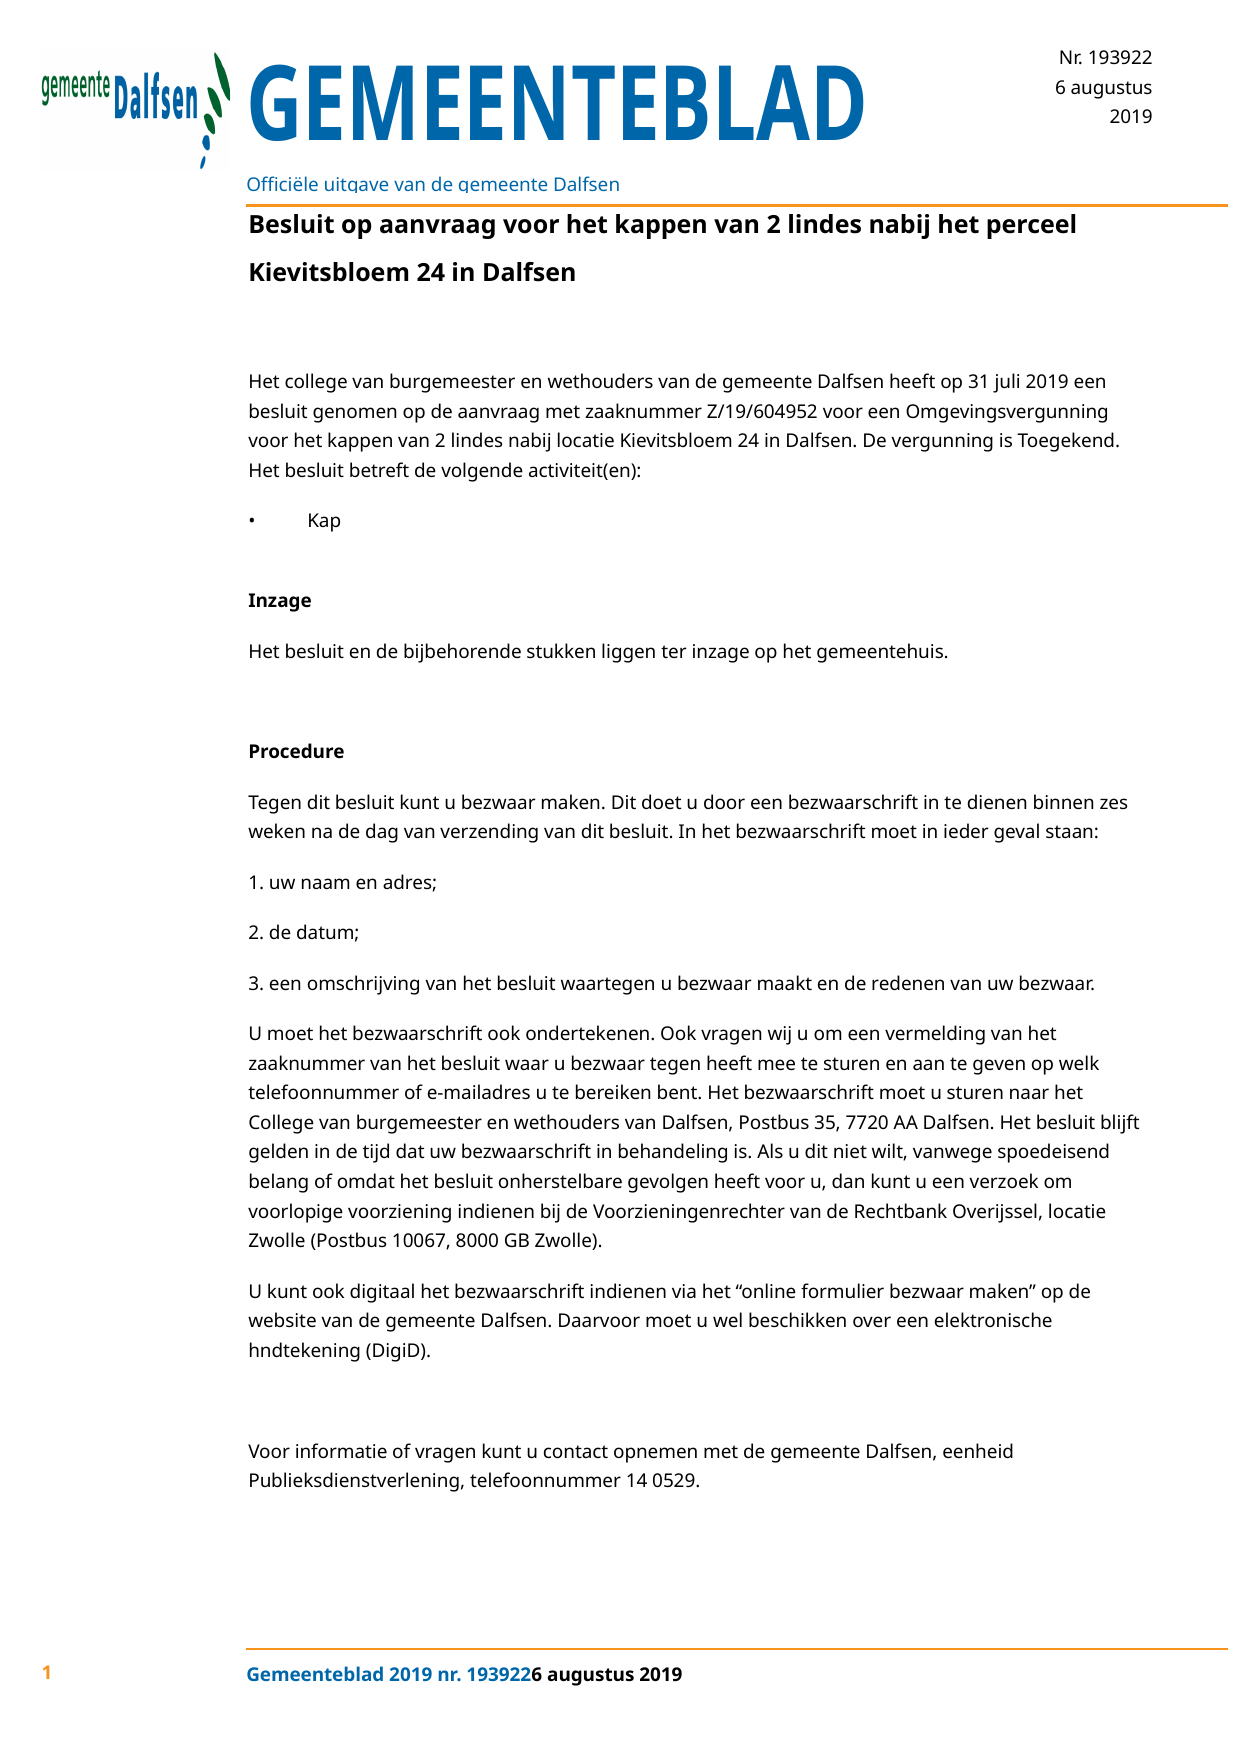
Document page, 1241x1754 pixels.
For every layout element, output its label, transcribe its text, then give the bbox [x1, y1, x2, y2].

text Het besluit en de bijbehorende stukken liggen ter inzage op het gemeentehuis. [248, 638, 1152, 664]
text Tegen dit besluit kunt u bezwaar maken. Dit doet u door een bezwaarschrift in te dienen binnen zes weken na de dag van verzending van dit besluit. In het bezwaarschrift moet in ieder geval staan: [248, 789, 1152, 844]
text Voor informatie of vragen kunt u contact opnemen met de gemeente Dalfsen, eenheid Publieksdienstverlening, telefoonnummer 14 0529. [248, 1438, 1152, 1493]
picture [41, 47, 231, 172]
text U kunt ook digitaal het bezwaarschrift indienen via het “online formulier bezwaar maken” op de website van de gemeente Dalfsen. Daarvoor moet u wel beschikken over een elektronische hndtekening (DigiD). [248, 1278, 1152, 1363]
list Kap [248, 507, 1152, 533]
text 3. een omschrijving van het besluit waartegen u bezwaar maakt en de redenen van uw bezwaar. [248, 970, 1152, 996]
text 2. de datum; [248, 919, 1152, 945]
text 1. uw naam en adres; [248, 869, 1152, 895]
text Inzage [248, 587, 1152, 613]
text Het college van burgemeester en wethouders van de gemeente Dalfsen heeft op 31 juli 2019 een besluit genomen op de aanvraag met zaaknummer Z/19/604952 voor een Omgevingsvergunning voor het kappen van 2 lindes nabij locatie Kievitsbloem 24 in Dalfsen. De vergunning is Toegekend. Het besluit betreft de volgende activiteit(en): [248, 368, 1152, 483]
text Besluit op aanvraag voor het kappen van 2 lindes nabij het perceel Kievitsbloem 24 in Dalfsen [248, 207, 1152, 288]
text U moet het bezwaarschrift ook ondertekenen. Ook vragen wij u om een vermelding van het zaaknummer van het besluit waar u bezwaar tegen heeft mee te sturen en aan te geven op welk telefoonnummer of e-mailadres u te bereiken bent. Het bezwaarschrift moet u sturen naar het College van burgemeester en wethouders van Dalfsen, Postbus 35, 7720 AA Dalfsen. Het besluit blijft gelden in de tijd dat uw bezwaarschrift in behandeling is. Als u dit niet wilt, vanwege spoedeisend belang of omdat het besluit onherstelbare gevolgen heeft voor u, dan kunt u een verzoek om voorlopige voorziening indienen bij de Voorzieningenrechter van de Rechtbank Overijssel, locatie Zwolle (Postbus 10067, 8000 GB Zwolle). [248, 1020, 1152, 1253]
text Procedure [248, 739, 1152, 764]
